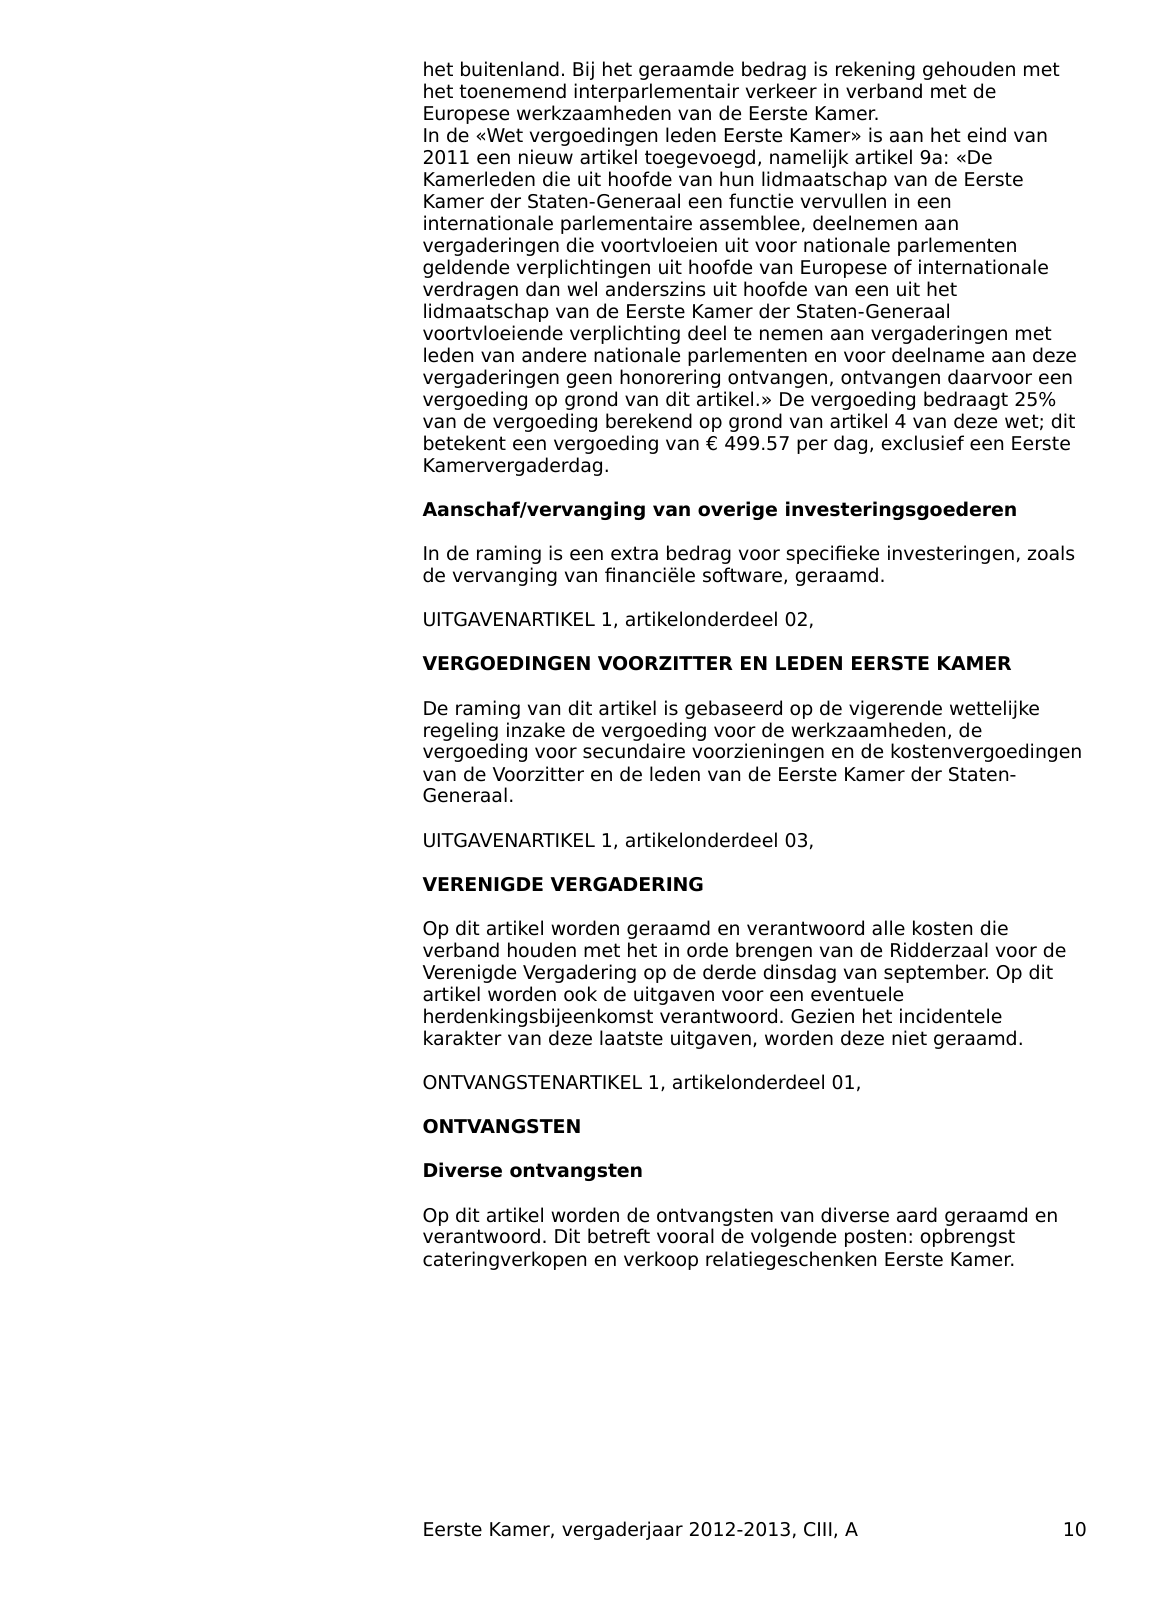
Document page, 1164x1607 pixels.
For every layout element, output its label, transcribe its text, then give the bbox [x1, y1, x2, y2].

subtitle Aanschaf/vervanging van overige investeringsgoederen [422, 499, 1087, 521]
text In de «Wet vergoedingen leden Eerste Kamer» is aan het eind van 2011 een nieuw artikel toegevoegd, namelijk artikel 9a: «De Kamerleden die uit hoofde van hun lidmaatschap van de Eerste Kamer der Staten-Generaal een functie vervullen in een internationale parlementaire assemblee, deelnemen aan vergaderingen die voortvloeien uit voor nationale parlementen geldende verplichtingen uit hoofde van Europese of internationale verdragen dan wel anderszins uit hoofde van een uit het lidmaatschap van de Eerste Kamer der Staten-Generaal voortvloeiende verplichting deel te nemen aan vergaderingen met leden van andere nationale parlementen en voor deelname aan deze vergaderingen geen honorering ontvangen, ontvangen daarvoor een vergoeding op grond van dit artikel.» De vergoeding bedraagt 25% van de vergoeding berekend op grond van artikel 4 van deze wet; dit betekent een vergoeding van € 499.57 per dag, exclusief een Eerste Kamervergaderdag. [422, 125, 1087, 477]
text Op dit artikel worden geraamd en verantwoord alle kosten die verband houden met het in orde brengen van de Ridderzaal voor de Verenigde Vergadering op de derde dinsdag van september. Op dit artikel worden ook de uitgaven voor een eventuele herdenkingsbijeenkomst verantwoord. Gezien het incidentele karakter van deze laatste uitgaven, worden deze niet geraamd. [422, 918, 1087, 1050]
text De raming van dit artikel is gebaseerd op de vigerende wettelijke regeling inzake de vergoeding voor de werkzaamheden, de vergoeding voor secundaire voorzieningen en de kostenvergoedingen van de Voorzitter en de leden van de Eerste Kamer der Staten-Generaal. [422, 697, 1087, 807]
subtitle ONTVANGSTEN [422, 1116, 1087, 1138]
subtitle Diverse ontvangsten [422, 1160, 1087, 1182]
text Op dit artikel worden de ontvangsten van diverse aard geraamd en verantwoord. Dit betreft vooral de volgende posten: opbrengst cateringverkopen en verkoop relatiegeschenken Eerste Kamer. [422, 1204, 1087, 1270]
text In de raming is een extra bedrag voor specifieke investeringen, zoals de vervanging van financiële software, geraamd. [422, 543, 1087, 587]
subtitle ONTVANGSTENARTIKEL 1, artikelonderdeel 01, [422, 1072, 1087, 1094]
subtitle VERENIGDE VERGADERING [422, 874, 1087, 896]
subtitle UITGAVENARTIKEL 1, artikelonderdeel 03, [422, 829, 1087, 852]
text het buitenland. Bij het geraamde bedrag is rekening gehouden met het toenemend interparlementair verkeer in verband met de Europese werkzaamheden van de Eerste Kamer. [422, 59, 1087, 125]
subtitle VERGOEDINGEN VOORZITTER EN LEDEN EERSTE KAMER [422, 653, 1087, 675]
subtitle UITGAVENARTIKEL 1, artikelonderdeel 02, [422, 609, 1087, 631]
